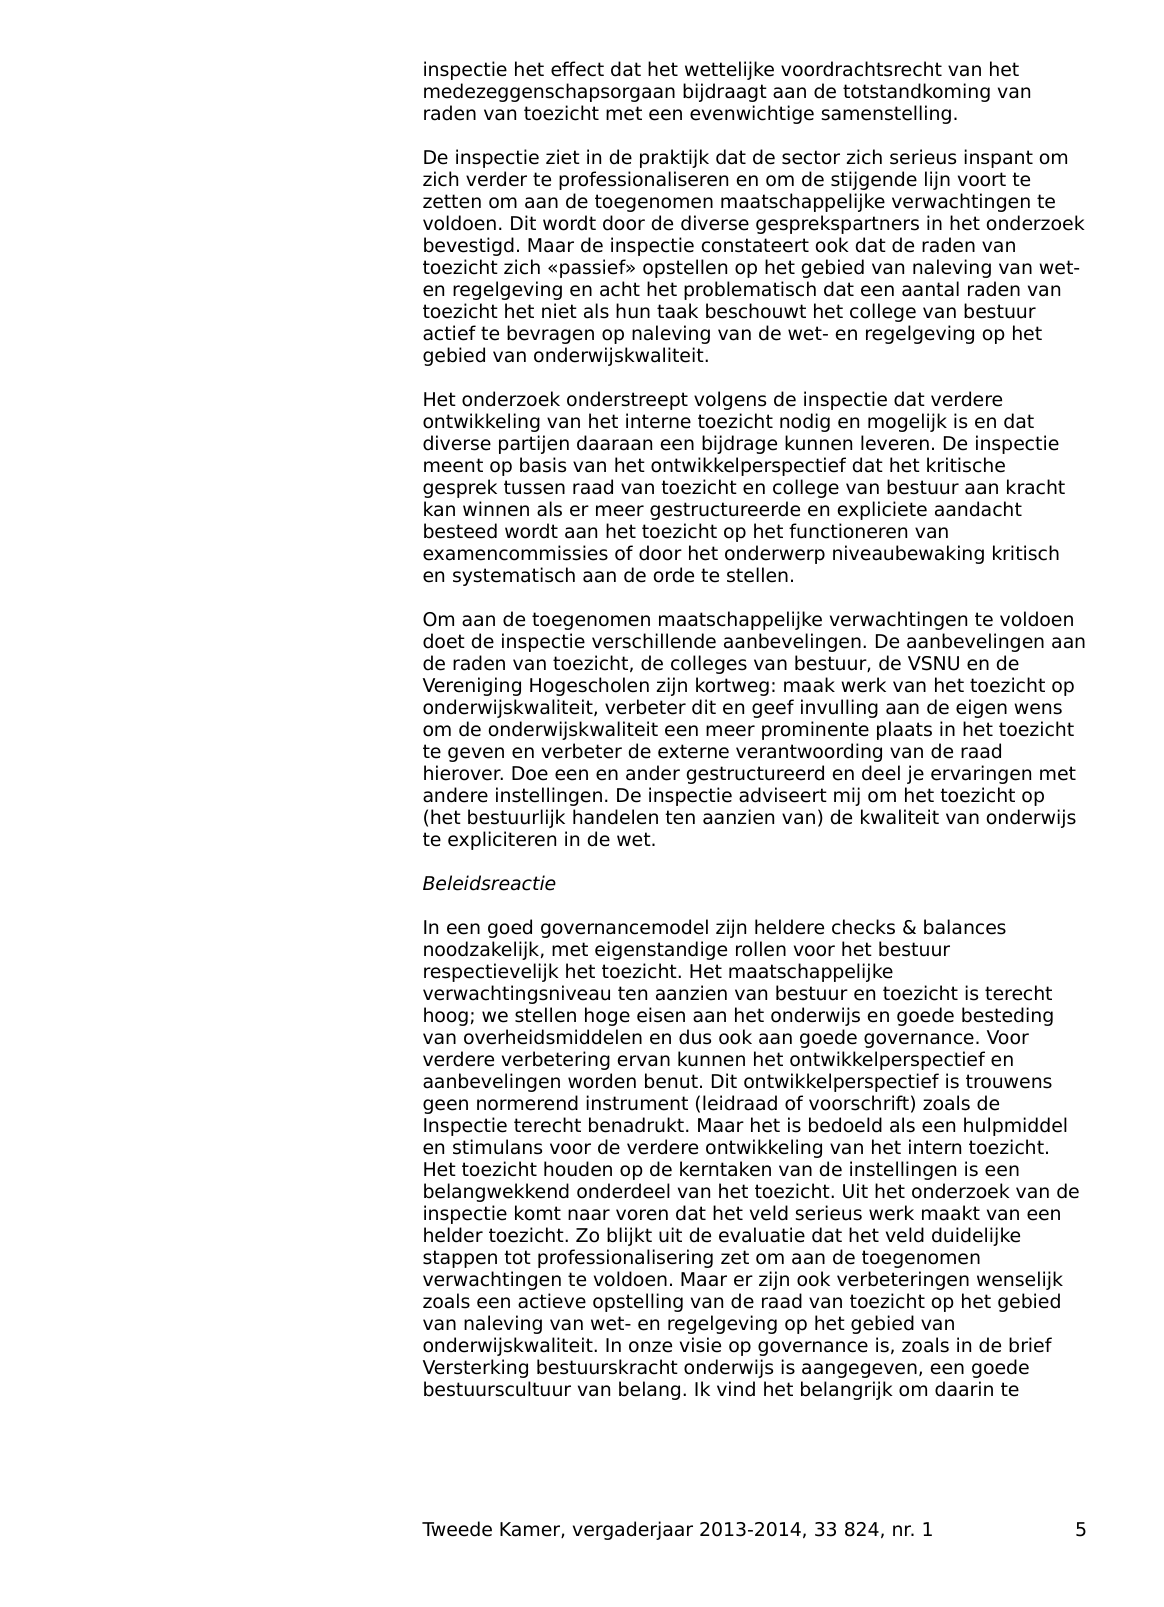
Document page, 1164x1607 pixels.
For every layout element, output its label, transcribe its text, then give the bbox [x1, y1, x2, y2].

text Het toezicht houden op de kerntaken van de instellingen is een belangwekkend onderdeel van het toezicht. Uit het onderzoek van de inspectie komt naar voren dat het veld serieus werk maakt van een helder toezicht. Zo blijkt uit de evaluatie dat het veld duidelijke stappen tot professionalisering zet om aan de toegenomen verwachtingen te voldoen. Maar er zijn ook verbeteringen wenselijk zoals een actieve opstelling van de raad van toezicht op het gebied van naleving van wet- en regelgeving op het gebied van onderwijskwaliteit. In onze visie op governance is, zoals in de brief Versterking bestuurskracht onderwijs is aangegeven, een goede bestuurscultuur van belang. Ik vind het belangrijk om daarin te [422, 1159, 1087, 1401]
text inspectie het effect dat het wettelijke voordrachtsrecht van het medezeggenschapsorgaan bijdraagt aan de totstandkoming van raden van toezicht met een evenwichtige samenstelling. [422, 59, 1087, 125]
text Om aan de toegenomen maatschappelijke verwachtingen te voldoen doet de inspectie verschillende aanbevelingen. De aanbevelingen aan de raden van toezicht, de colleges van bestuur, de VSNU en de Vereniging Hogescholen zijn kortweg: maak werk van het toezicht op onderwijskwaliteit, verbeter dit en geef invulling aan de eigen wens om de onderwijskwaliteit een meer prominente plaats in het toezicht te geven en verbeter de externe verantwoording van de raad hierover. Doe een en ander gestructureerd en deel je ervaringen met andere instellingen. De inspectie adviseert mij om het toezicht op (het bestuurlijk handelen ten aanzien van) de kwaliteit van onderwijs te expliciteren in de wet. [422, 609, 1087, 851]
text De inspectie ziet in de praktijk dat de sector zich serieus inspant om zich verder te professionaliseren en om de stijgende lijn voort te zetten om aan de toegenomen maatschappelijke verwachtingen te voldoen. Dit wordt door de diverse gesprekspartners in het onderzoek bevestigd. Maar de inspectie constateert ook dat de raden van toezicht zich «passief» opstellen op het gebied van naleving van wet- en regelgeving en acht het problematisch dat een aantal raden van toezicht het niet als hun taak beschouwt het college van bestuur actief te bevragen op naleving van de wet- en regelgeving op het gebied van onderwijskwaliteit. [422, 147, 1087, 367]
text Het onderzoek onderstreept volgens de inspectie dat verdere ontwikkeling van het interne toezicht nodig en mogelijk is en dat diverse partijen daaraan een bijdrage kunnen leveren. De inspectie meent op basis van het ontwikkelperspectief dat het kritische gesprek tussen raad van toezicht en college van bestuur aan kracht kan winnen als er meer gestructureerde en expliciete aandacht besteed wordt aan het toezicht op het functioneren van examencommissies of door het onderwerp niveaubewaking kritisch en systematisch aan de orde te stellen. [422, 389, 1087, 587]
text In een goed governancemodel zijn heldere checks & balances noodzakelijk, met eigenstandige rollen voor het bestuur respectievelijk het toezicht. Het maatschappelijke verwachtingsniveau ten aanzien van bestuur en toezicht is terecht hoog; we stellen hoge eisen aan het onderwijs en goede besteding van overheidsmiddelen en dus ook aan goede governance. Voor verdere verbetering ervan kunnen het ontwikkelperspectief en aanbevelingen worden benut. Dit ontwikkelperspectief is trouwens geen normerend instrument (leidraad of voorschrift) zoals de Inspectie terecht benadrukt. Maar het is bedoeld als een hulpmiddel en stimulans voor de verdere ontwikkeling van het intern toezicht. [422, 917, 1087, 1159]
subtitle Beleidsreactie [422, 873, 1087, 895]
